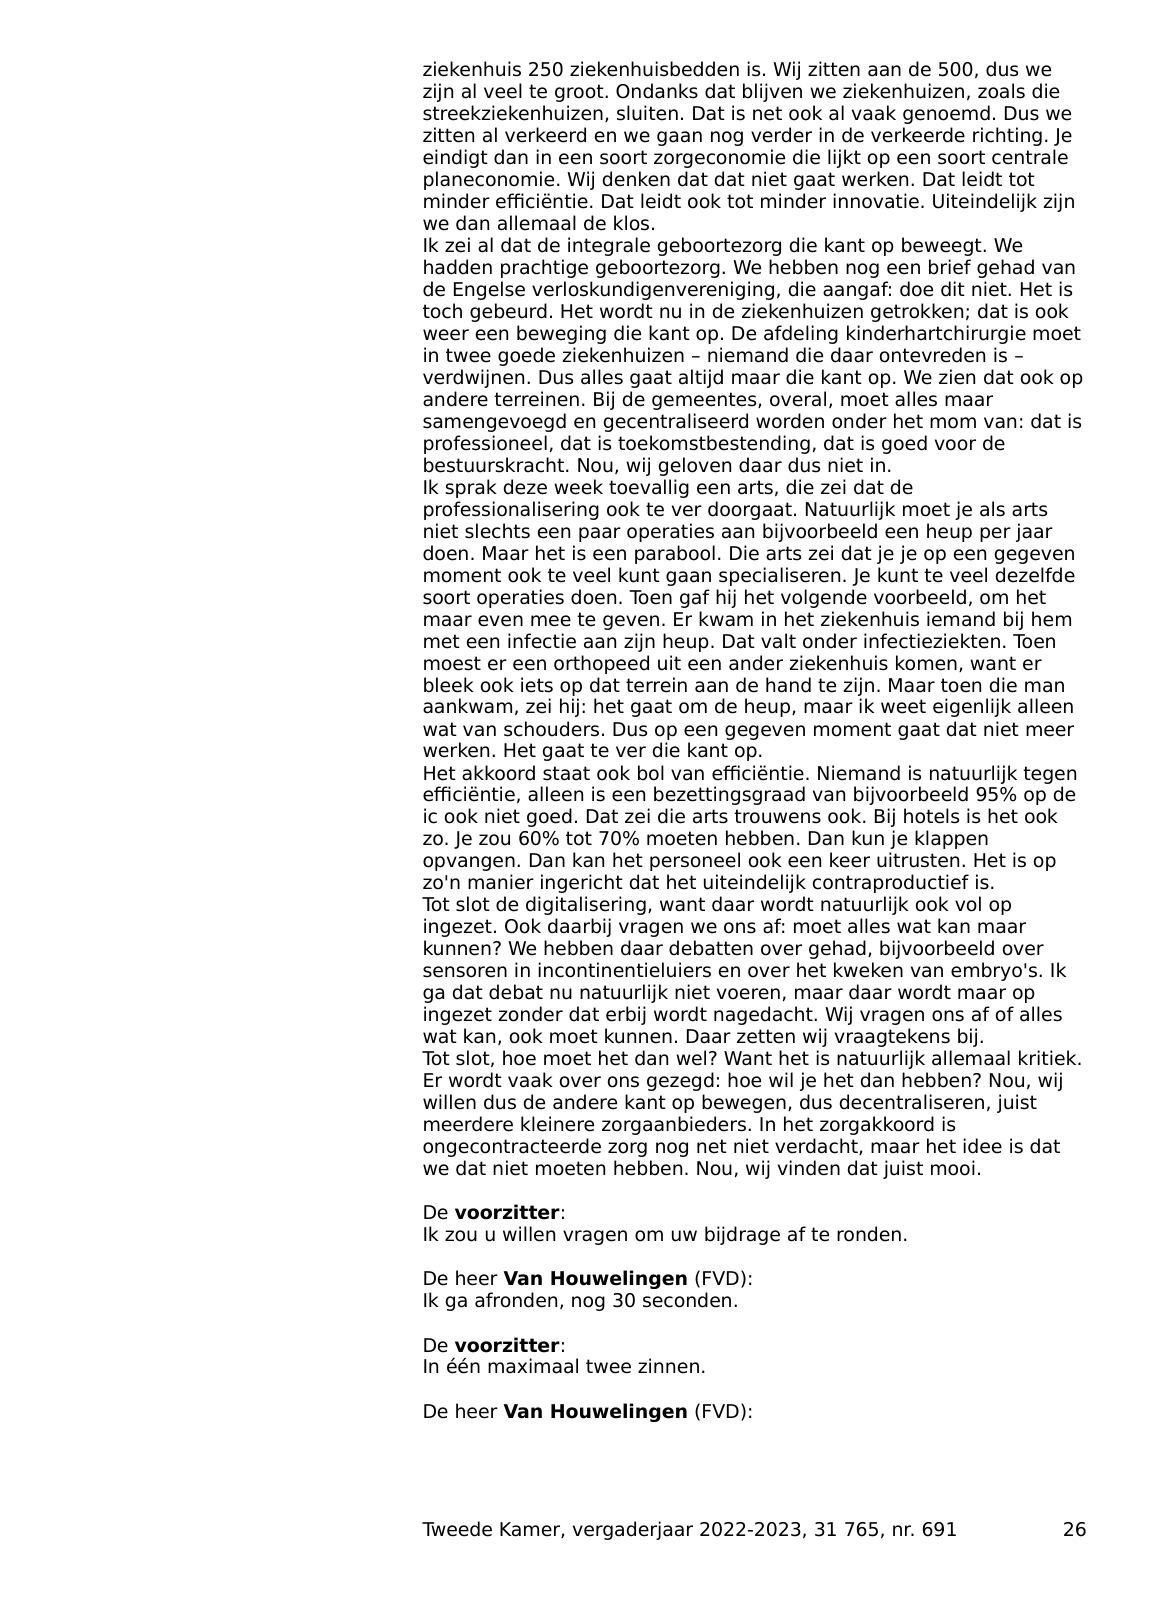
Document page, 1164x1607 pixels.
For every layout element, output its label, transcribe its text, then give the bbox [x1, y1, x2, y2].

text Tot slot, hoe moet het dan wel? Want het is natuurlijk allemaal kritiek. Er wordt vaak over ons gezegd: hoe wil je het dan hebben? Nou, wij willen dus de andere kant op bewegen, dus decentraliseren, juist meerdere kleinere zorgaanbieders. In het zorgakkoord is ongecontracteerde zorg nog net niet verdacht, maar het idee is dat we dat niet moeten hebben. Nou, wij vinden dat juist mooi. [422, 1048, 1087, 1180]
text Ik zei al dat de integrale geboortezorg die kant op beweegt. We hadden prachtige geboortezorg. We hebben nog een brief gehad van de Engelse verloskundigenvereniging, die aangaf: doe dit niet. Het is toch gebeurd. Het wordt nu in de ziekenhuizen getrokken; dat is ook weer een beweging die kant op. De afdeling kinderhartchirurgie moet in twee goede ziekenhuizen – niemand die daar ontevreden is – verdwijnen. Dus alles gaat altijd maar die kant op. We zien dat ook op andere terreinen. Bij de gemeentes, overal, moet alles maar samengevoegd en gecentraliseerd worden onder het mom van: dat is professioneel, dat is toekomstbestending, dat is goed voor de bestuurskracht. Nou, wij geloven daar dus niet in. [422, 235, 1087, 477]
text ziekenhuis 250 ziekenhuisbedden is. Wij zitten aan de 500, dus we zijn al veel te groot. Ondanks dat blijven we ziekenhuizen, zoals die streekziekenhuizen, sluiten. Dat is net ook al vaak genoemd. Dus we zitten al verkeerd en we gaan nog verder in de verkeerde richting. Je eindigt dan in een soort zorgeconomie die lijkt op een soort centrale planeconomie. Wij denken dat dat niet gaat werken. Dat leidt tot minder efficiëntie. Dat leidt ook tot minder innovatie. Uiteindelijk zijn we dan allemaal de klos. [422, 59, 1087, 235]
text De heer Van Houwelingen (FVD): [422, 1401, 1087, 1423]
text Ik sprak deze week toevallig een arts, die zei dat de professionalisering ook te ver doorgaat. Natuurlijk moet je als arts niet slechts een paar operaties aan bijvoorbeeld een heup per jaar doen. Maar het is een parabool. Die arts zei dat je je op een gegeven moment ook te veel kunt gaan specialiseren. Je kunt te veel dezelfde soort operaties doen. Toen gaf hij het volgende voorbeeld, om het maar even mee te geven. Er kwam in het ziekenhuis iemand bij hem met een infectie aan zijn heup. Dat valt onder infectieziekten. Toen moest er een orthopeed uit een ander ziekenhuis komen, want er bleek ook iets op dat terrein aan de hand te zijn. Maar toen die man aankwam, zei hij: het gaat om de heup, maar ik weet eigenlijk alleen wat van schouders. Dus op een gegeven moment gaat dat niet meer werken. Het gaat te ver die kant op. [422, 477, 1087, 762]
text De voorzitter: [422, 1202, 1087, 1224]
text In één maximaal twee zinnen. [422, 1356, 1087, 1378]
text De heer Van Houwelingen (FVD): [422, 1268, 1087, 1290]
text De voorzitter: [422, 1334, 1087, 1356]
text Het akkoord staat ook bol van efficiëntie. Niemand is natuurlijk tegen efficiëntie, alleen is een bezettingsgraad van bijvoorbeeld 95% op de ic ook niet goed. Dat zei die arts trouwens ook. Bij hotels is het ook zo. Je zou 60% tot 70% moeten hebben. Dan kun je klappen opvangen. Dan kan het personeel ook een keer uitrusten. Het is op zo'n manier ingericht dat het uiteindelijk contraproductief is. [422, 762, 1087, 894]
text Ik ga afronden, nog 30 seconden. [422, 1290, 1087, 1312]
text Tot slot de digitalisering, want daar wordt natuurlijk ook vol op ingezet. Ook daarbij vragen we ons af: moet alles wat kan maar kunnen? We hebben daar debatten over gehad, bijvoorbeeld over sensoren in incontinentieluiers en over het kweken van embryo's. Ik ga dat debat nu natuurlijk niet voeren, maar daar wordt maar op ingezet zonder dat erbij wordt nagedacht. Wij vragen ons af of alles wat kan, ook moet kunnen. Daar zetten wij vraagtekens bij. [422, 894, 1087, 1048]
text Ik zou u willen vragen om uw bijdrage af te ronden. [422, 1224, 1087, 1246]
